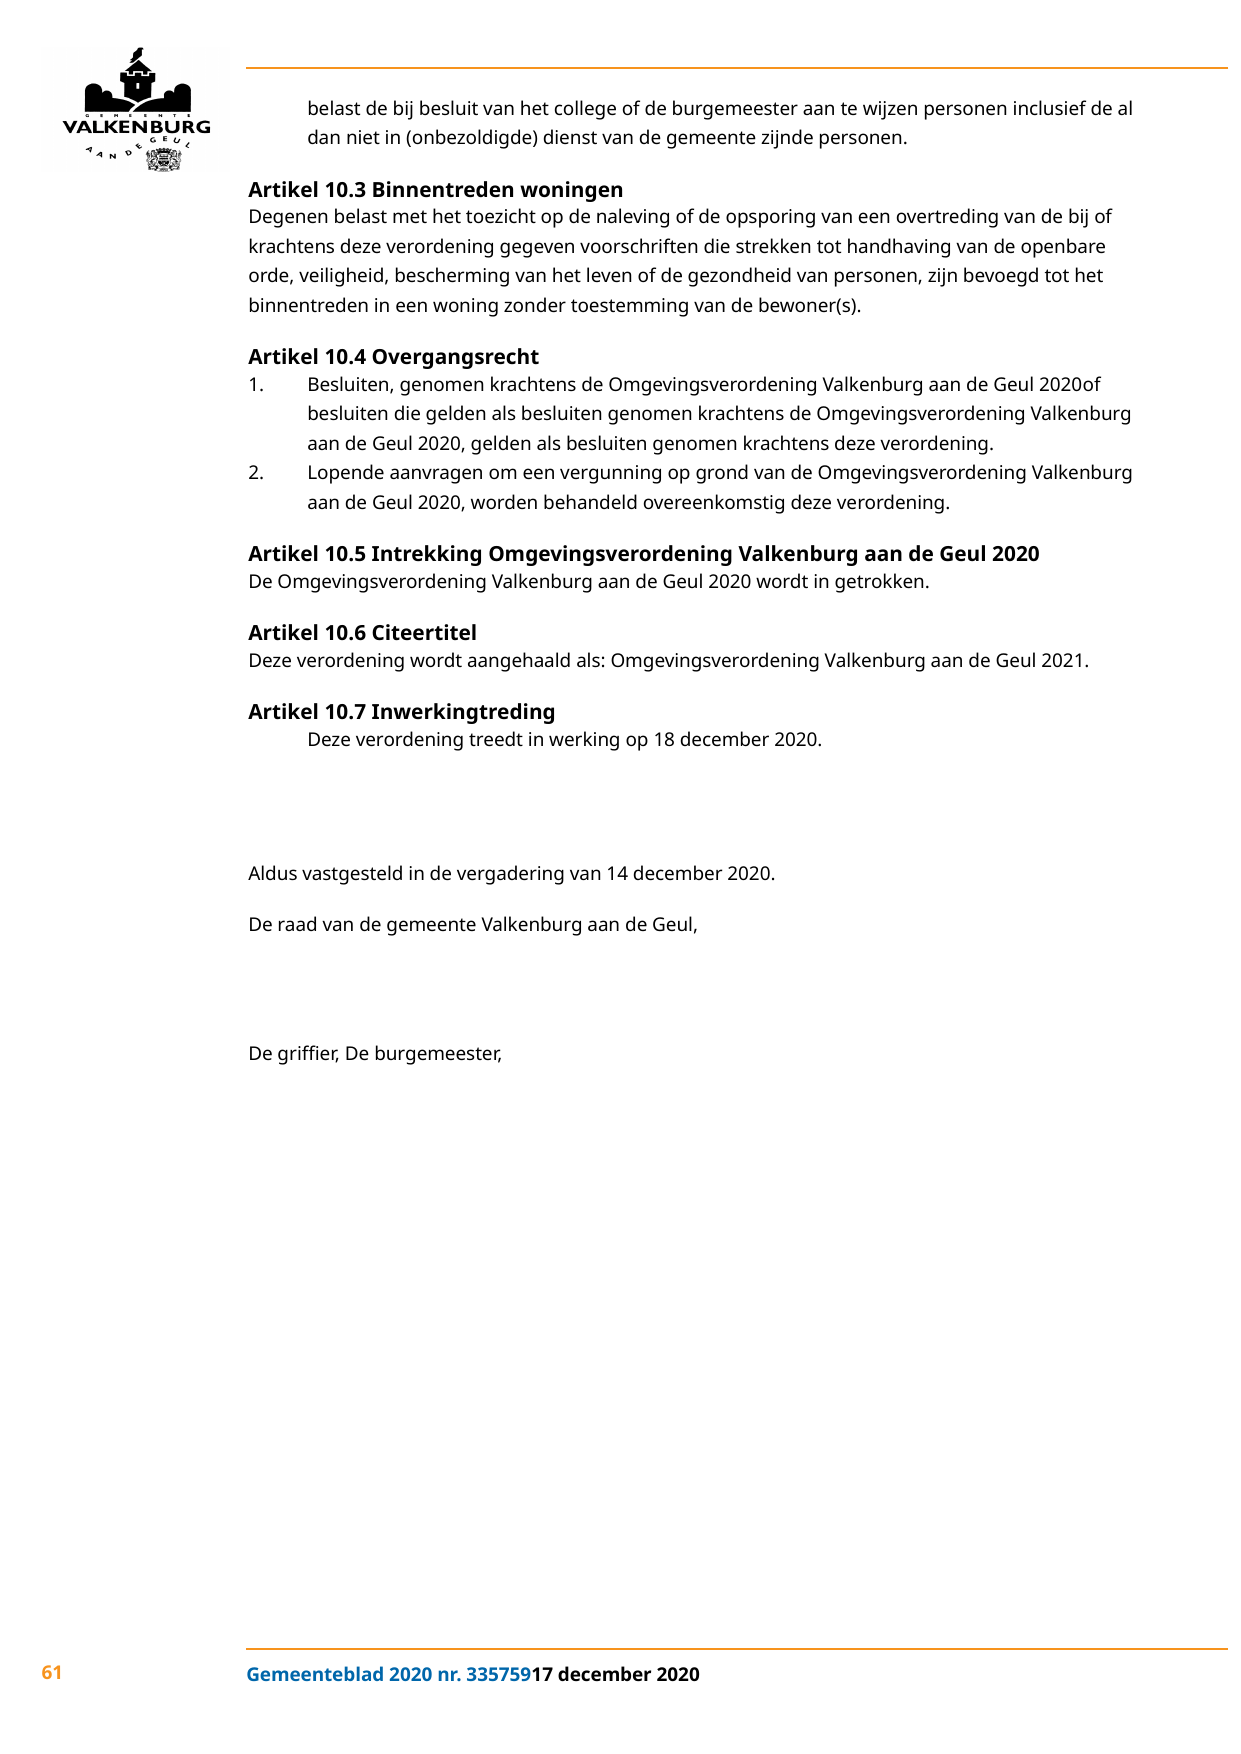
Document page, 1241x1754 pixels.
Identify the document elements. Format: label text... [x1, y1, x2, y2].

text Artikel 10.6 Citeertitel [248, 618, 1152, 647]
list Besluiten, genomen krachtens de Omgevingsverordening Valkenburg aan de Geul 2020of besluiten die gelden als besluiten genomen krachtens de Omgevingsverordening Valkenburg aan de Geul 2020, gelden als besluiten genomen krachtens deze verordening. [248, 371, 1152, 456]
list Deze verordening treedt in werking op 18 december 2020. [248, 726, 1152, 751]
text Aldus vastgesteld in de vergadering van 14 december 2020. [248, 860, 1152, 886]
text Artikel 10.3 Binnentreden woningen [248, 175, 1152, 203]
list belast de bij besluit van het college of de burgemeester aan te wijzen personen inclusief de al dan niet in (onbezoldigde) dienst van de gemeente zijnde personen. [248, 95, 1152, 150]
text Degenen belast met het toezicht op de naleving of de opsporing van een overtreding van de bij of krachtens deze verordening gegeven voorschriften die strekken tot handhaving van de openbare orde, veiligheid, bescherming van het leven of de gezondheid van personen, zijn bevoegd tot het binnentreden in een woning zonder toestemming van de bewoner(s). [248, 203, 1152, 318]
text De griffier, De burgemeester, [248, 1040, 1152, 1066]
text Artikel 10.7 Inwerkingtreding [248, 697, 1152, 726]
text De Omgevingsverordening Valkenburg aan de Geul 2020 wordt in getrokken. [248, 568, 1152, 594]
picture [41, 47, 231, 172]
text De raad van de gemeente Valkenburg aan de Geul, [248, 912, 1152, 937]
text Artikel 10.4 Overgangsrecht [248, 342, 1152, 371]
text Deze verordening wordt aangehaald als: Omgevingsverordening Valkenburg aan de Geul 2021. [248, 647, 1152, 673]
text Artikel 10.5 Intrekking Omgevingsverordening Valkenburg aan de Geul 2020 [248, 539, 1152, 568]
list Lopende aanvragen om een vergunning op grond van de Omgevingsverordening Valkenburg aan de Geul 2020, worden behandeld overeenkomstig deze verordening. [248, 459, 1152, 515]
